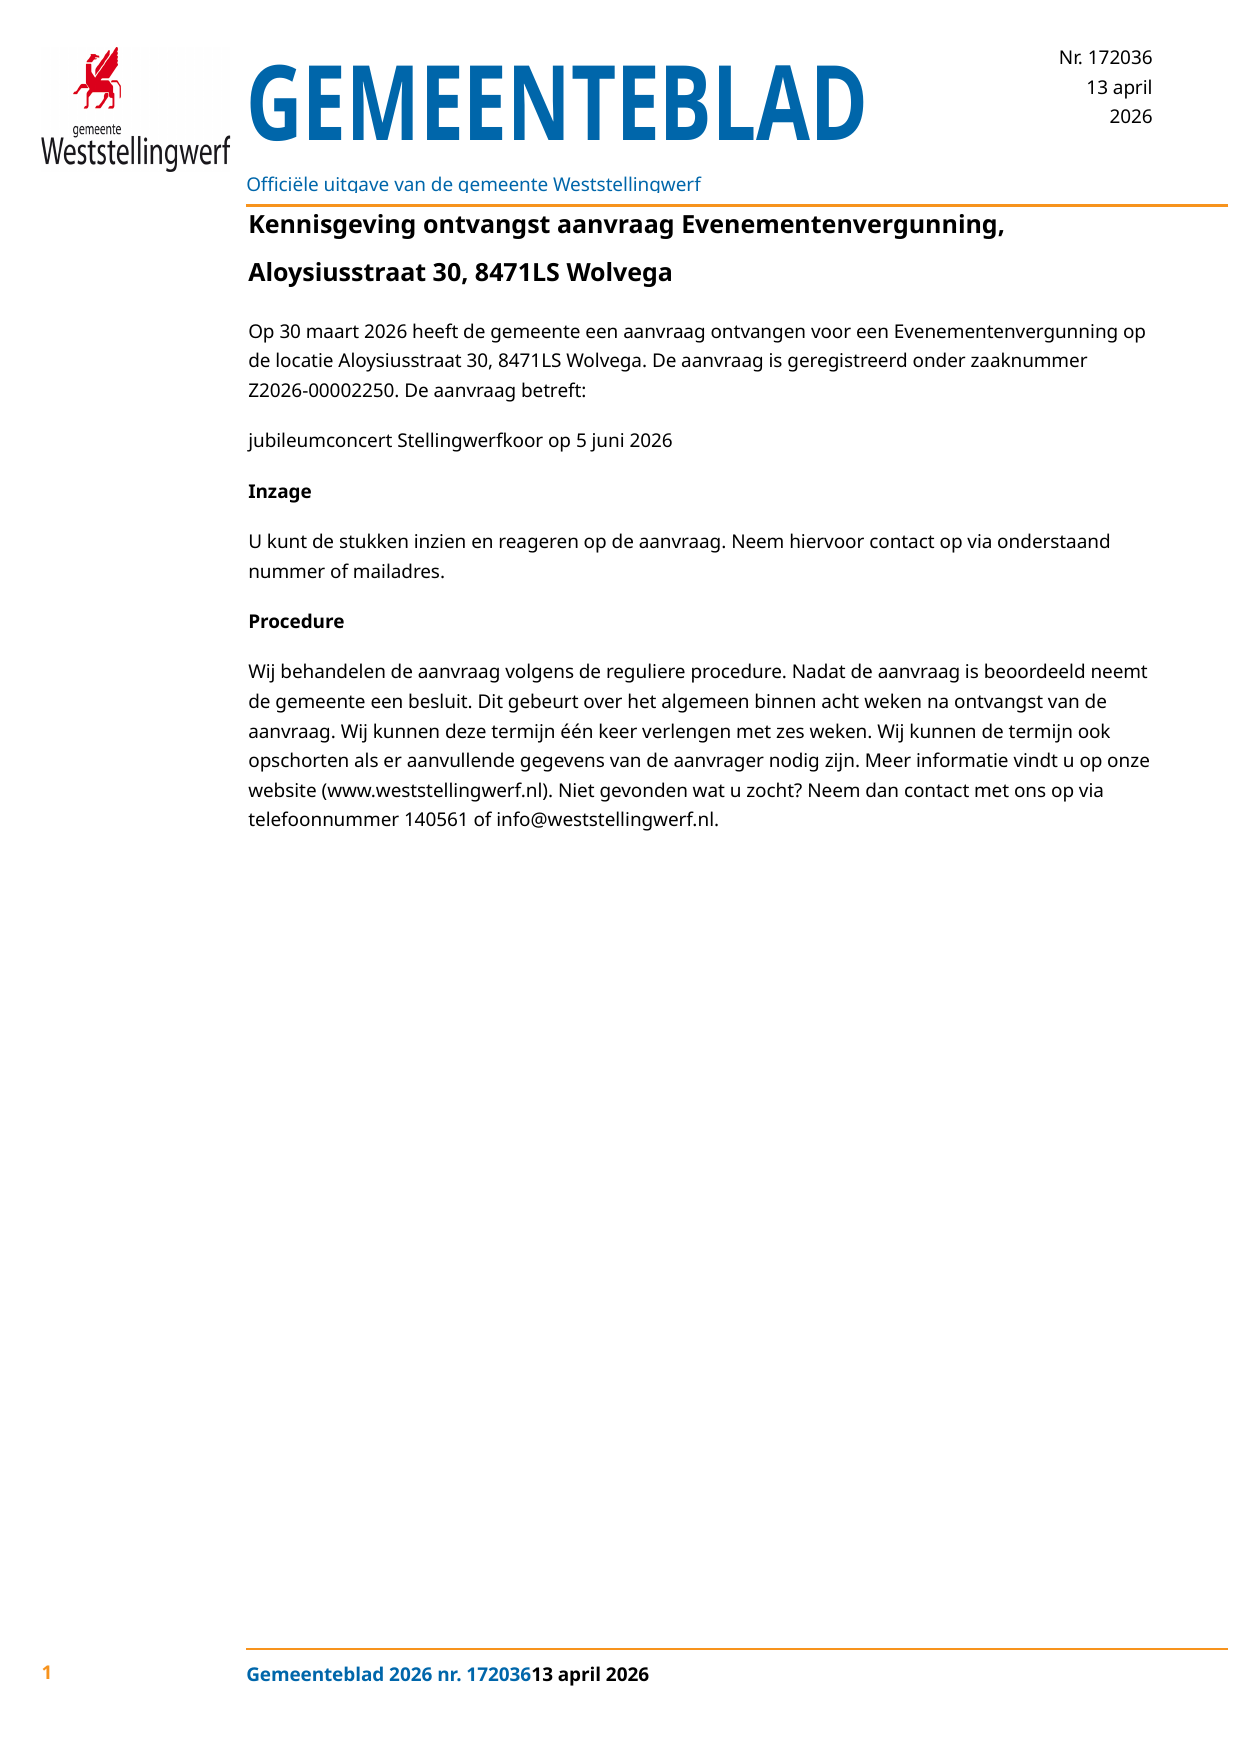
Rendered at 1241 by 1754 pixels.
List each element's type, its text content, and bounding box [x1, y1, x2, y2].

text Kennisgeving ontvangst aanvraag Evenementenvergunning, Aloysiusstraat 30, 8471LS Wolvega [248, 207, 1152, 288]
text jubileumconcert Stellingwerfkoor op 5 juni 2026 [248, 427, 1152, 453]
text Op 30 maart 2026 heeft de gemeente een aanvraag ontvangen voor een Evenementenvergunning op de locatie Aloysiusstraat 30, 8471LS Wolvega. De aanvraag is geregistreerd onder zaaknummer Z2026-00002250. De aanvraag betreft: [248, 318, 1152, 403]
text Inzage [248, 478, 1152, 504]
text Procedure [248, 608, 1152, 634]
text U kunt de stukken inzien en reageren op de aanvraag. Neem hiervoor contact op via onderstaand nummer of mailadres. [248, 528, 1152, 584]
picture [41, 47, 231, 172]
text Wij behandelen de aanvraag volgens de reguliere procedure. Nadat de aanvraag is beoordeeld neemt de gemeente een besluit. Dit gebeurt over het algemeen binnen acht weken na ontvangst van de aanvraag. Wij kunnen deze termijn één keer verlengen met zes weken. Wij kunnen de termijn ook opschorten als er aanvullende gegevens van de aanvrager nodig zijn. Meer informatie vindt u op onze website (www.weststellingwerf.nl). Niet gevonden wat u zocht? Neem dan contact met ons op via telefoonnummer 140561 of info@weststellingwerf.nl. [248, 659, 1152, 832]
